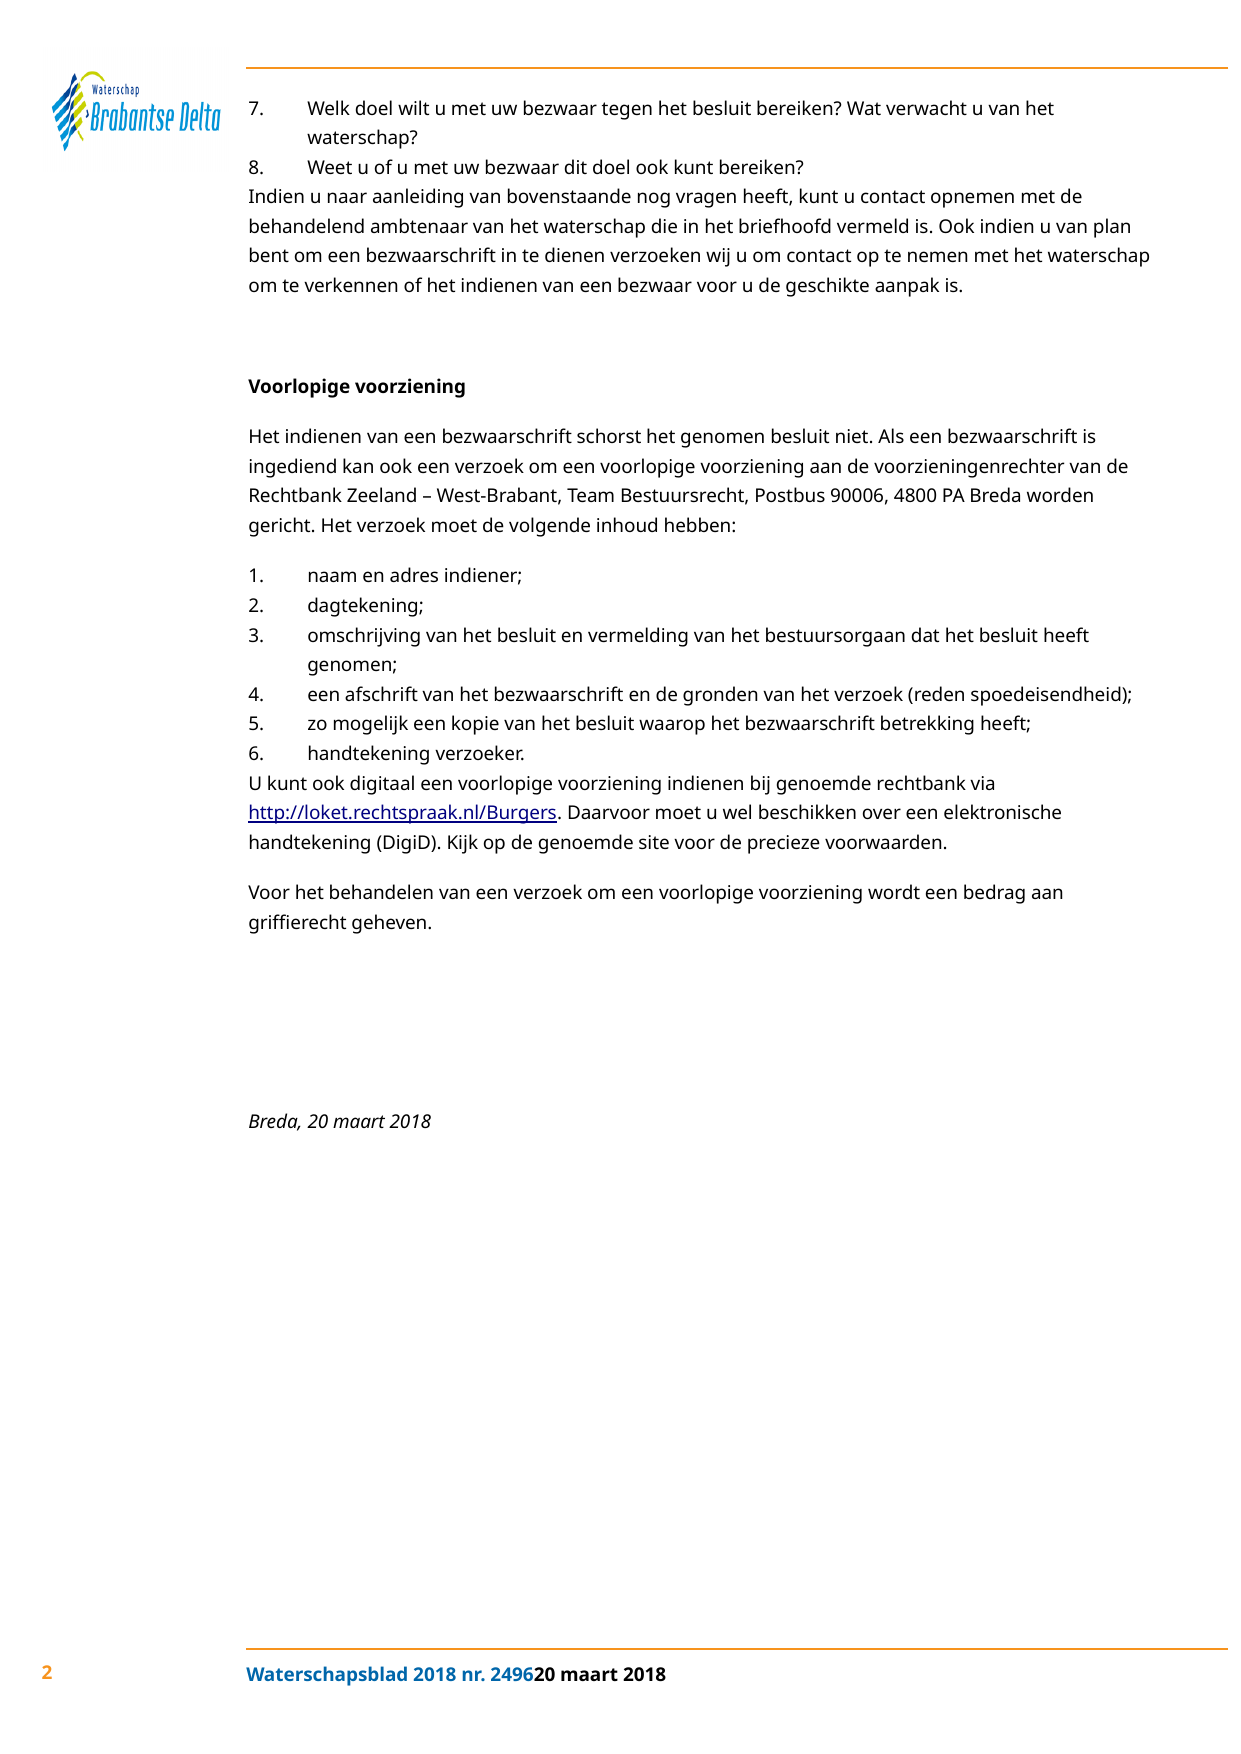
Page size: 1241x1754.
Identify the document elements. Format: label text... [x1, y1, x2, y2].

list een afschrift van het bezwaarschrift en de gronden van het verzoek (reden spoedeisendheid); [248, 681, 1152, 707]
list zo mogelijk een kopie van het besluit waarop het bezwaarschrift betrekking heeft; [248, 711, 1152, 736]
picture [41, 47, 231, 172]
list Welk doel wilt u met uw bezwaar tegen het besluit bereiken? Wat verwacht u van het waterschap? [248, 95, 1152, 150]
text Indien u naar aanleiding van bovenstaande nog vragen heeft, kunt u contact opnemen met de behandelend ambtenaar van het waterschap die in het briefhoofd vermeld is. Ook indien u van plan bent om een bezwaarschrift in te dienen verzoeken wij u om contact op te nemen met het waterschap om te verkennen of het indienen van een bezwaar voor u de geschikte aanpak is. [248, 183, 1152, 298]
list Weet u of u met uw bezwaar dit doel ook kunt bereiken? [248, 154, 1152, 180]
text Voorlopige voorziening [248, 373, 1152, 399]
text U kunt ook digitaal een voorlopige voorziening indienen bij genoemde rechtbank via http://loket.rechtspraak.nl/Burgers. Daarvoor moet u wel beschikken over een elektronische handtekening (DigiD). Kijk op de genoemde site voor de precieze voorwaarden. [248, 770, 1152, 855]
list dagtekening; [248, 592, 1152, 618]
text Breda, 20 maart 2018 [248, 1108, 1152, 1134]
list omschrijving van het besluit en vermelding van het bestuursorgaan dat het besluit heeft genomen; [248, 622, 1152, 677]
list naam en adres indiener; [248, 563, 1152, 588]
text Het indienen van een bezwaarschrift schorst het genomen besluit niet. Als een bezwaarschrift is ingediend kan ook een verzoek om een voorlopige voorziening aan de voorzieningenrechter van de Rechtbank Zeeland – West-Brabant, Team Bestuursrecht, Postbus 90006, 4800 PA Breda worden gericht. Het verzoek moet de volgende inhoud hebben: [248, 423, 1152, 538]
list handtekening verzoeker. [248, 740, 1152, 766]
text Voor het behandelen van een verzoek om een voorlopige voorziening wordt een bedrag aan griffierecht geheven. [248, 879, 1152, 935]
